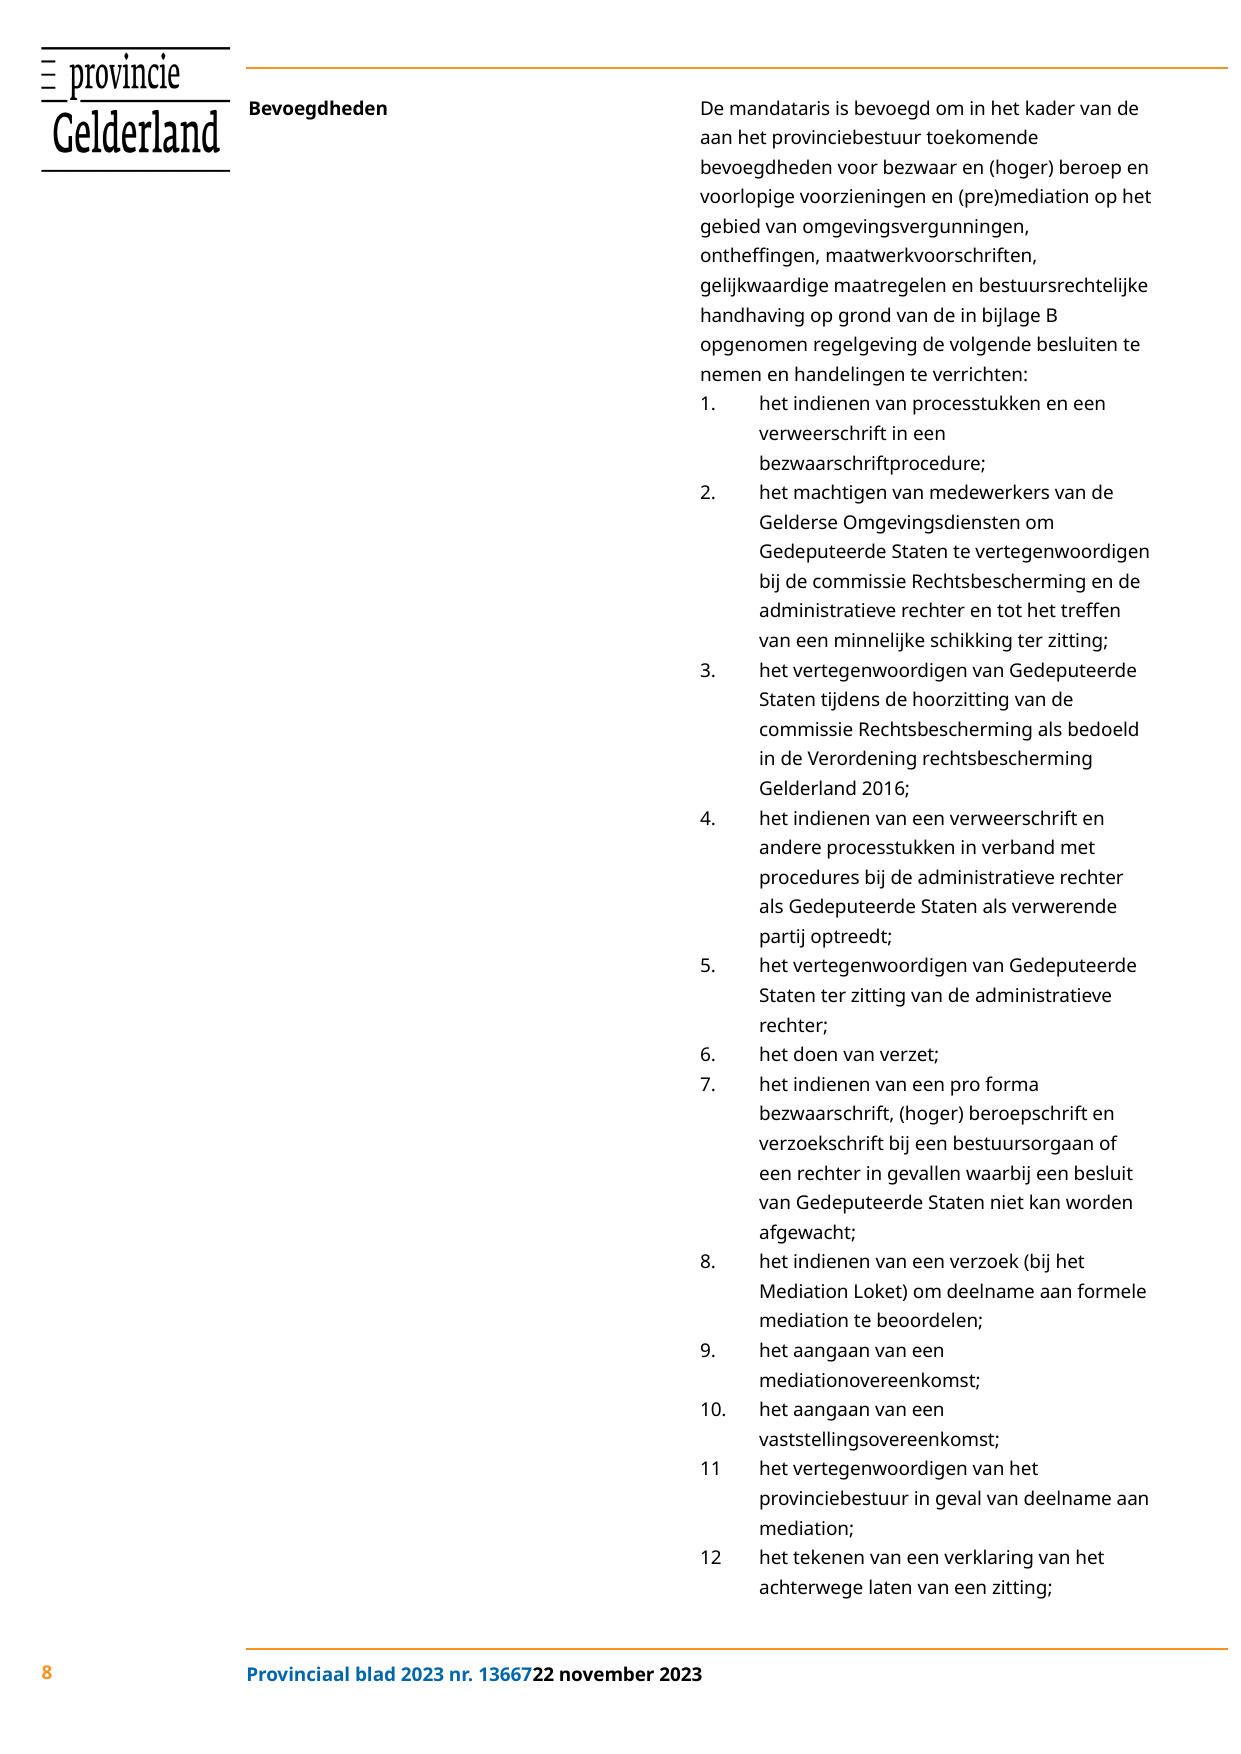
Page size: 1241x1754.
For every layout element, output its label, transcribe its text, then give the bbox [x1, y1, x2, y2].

table_cell Bevoegdheden [248, 95, 700, 1600]
table_cell De mandataris is bevoegd om in het kader van de aan het provinciebestuur toekomende bevoegdheden voor bezwaar en (hoger) beroep en voorlopige voorzieningen en (pre)mediation op het gebied van omgevingsvergunningen, ontheffingen, maatwerkvoorschriften, gelijkwaardige maatregelen en bestuursrechtelijke handhaving op grond van de in bijlage B opgenomen regelgeving de volgende besluiten te nemen en handelingen te verrichten: het indienen van processtukken en een verweerschrift in een bezwaarschriftprocedure; het machtigen van medewerkers van de Gelderse Omgevingsdiensten om Gedeputeerde Staten te vertegenwoordigen bij de commissie Rechtsbescherming en de administratieve rechter en tot het treffen van een minnelijke schikking ter zitting; het vertegenwoordigen van Gedeputeerde Staten tijdens de hoorzitting van de commissie Rechtsbescherming als bedoeld in de Verordening rechtsbescherming Gelderland 2016; het indienen van een verweerschrift en andere processtukken in verband met procedures bij de administratieve rechter als Gedeputeerde Staten als verwerende partij optreedt; het vertegenwoordigen van Gedeputeerde Staten ter zitting van de administratieve rechter; het doen van verzet; het indienen van een pro forma bezwaarschrift, (hoger) beroepschrift en verzoekschrift bij een bestuursorgaan of een rechter in gevallen waarbij een besluit van Gedeputeerde Staten niet kan worden afgewacht; het indienen van een verzoek (bij het Mediation Loket) om deelname aan formele mediation te beoordelen; het aangaan van een mediationovereenkomst; het aangaan van een vaststellingsovereenkomst; het vertegenwoordigen van het provinciebestuur in geval van deelname aan mediation; het tekenen van een verklaring van het achterwege laten van een zitting; [700, 95, 1152, 1600]
picture [41, 47, 231, 172]
